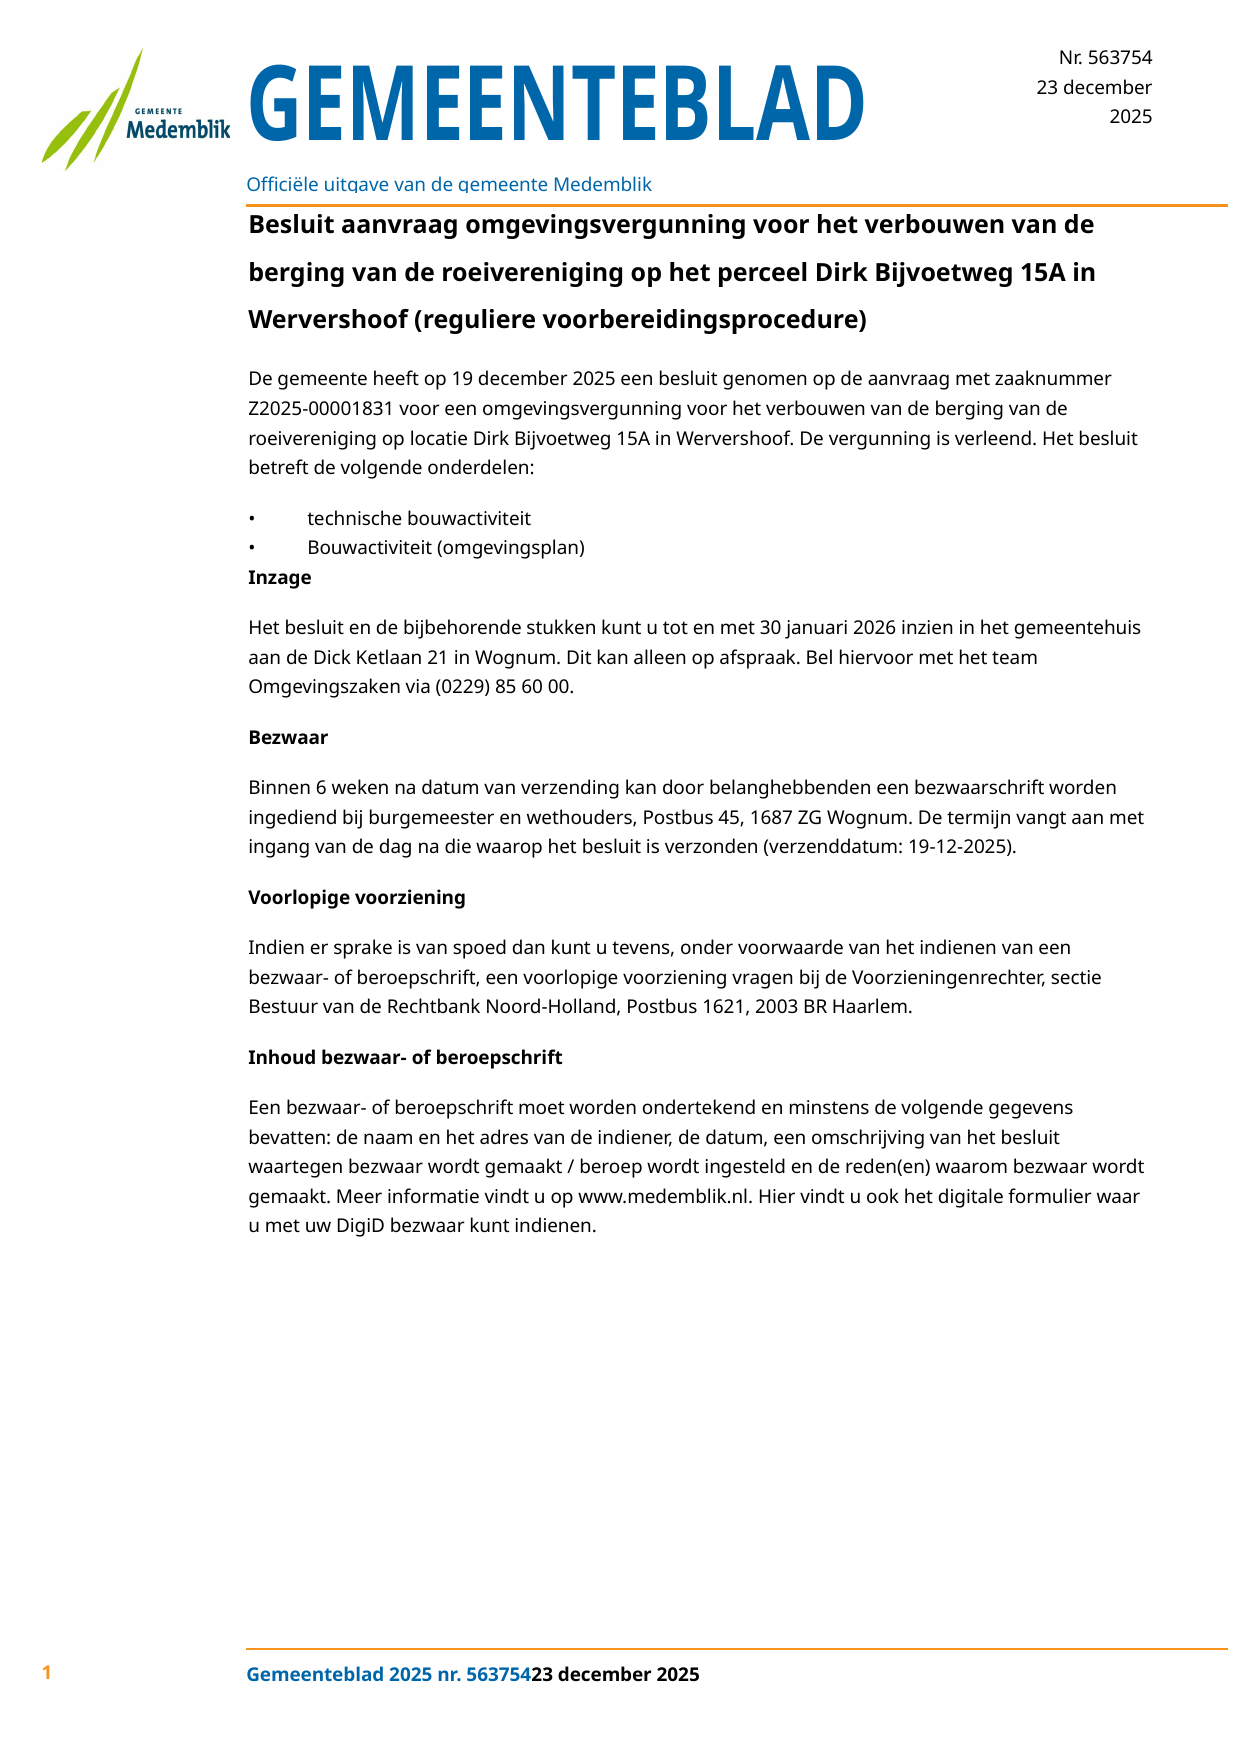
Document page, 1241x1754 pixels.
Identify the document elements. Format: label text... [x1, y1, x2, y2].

list Bouwactiviteit (omgevingsplan) [248, 534, 1152, 560]
text Indien er sprake is van spoed dan kunt u tevens, onder voorwaarde van het indienen van een bezwaar- of beroepschrift, een voorlopige voorziening vragen bij de Voorzieningenrechter, sectie Bestuur van de Rechtbank Noord-Holland, Postbus 1621, 2003 BR Haarlem. [248, 934, 1152, 1019]
text Bezwaar [248, 724, 1152, 749]
text Inzage [248, 564, 1152, 589]
text Binnen 6 weken na datum van verzending kan door belanghebbenden een bezwaarschrift worden ingediend bij burgemeester en wethouders, Postbus 45, 1687 ZG Wognum. De termijn vangt aan met ingang van de dag na die waarop het besluit is verzonden (verzenddatum: 19-12-2025). [248, 774, 1152, 859]
text Voorlopige voorziening [248, 884, 1152, 909]
picture [41, 47, 231, 172]
text Inhoud bezwaar- of beroepschrift [248, 1044, 1152, 1069]
text Besluit aanvraag omgevingsvergunning voor het verbouwen van de berging van de roeivereniging op het perceel Dirk Bijvoetweg 15A in Wervershoof (reguliere voorbereidingsprocedure) [248, 207, 1152, 336]
text De gemeente heeft op 19 december 2025 een besluit genomen op de aanvraag met zaaknummer Z2025-00001831 voor een omgevingsvergunning voor het verbouwen van de berging van de roeivereniging op locatie Dirk Bijvoetweg 15A in Wervershoof. De vergunning is verleend. Het besluit betreft de volgende onderdelen: [248, 366, 1152, 480]
text Het besluit en de bijbehorende stukken kunt u tot en met 30 januari 2026 inzien in het gemeentehuis aan de Dick Ketlaan 21 in Wognum. Dit kan alleen op afspraak. Bel hiervoor met het team Omgevingszaken via (0229) 85 60 00. [248, 614, 1152, 699]
list technische bouwactiviteit [248, 505, 1152, 530]
text Een bezwaar- of beroepschrift moet worden ondertekend en minstens de volgende gegevens bevatten: de naam en het adres van de indiener, de datum, een omschrijving van het besluit waartegen bezwaar wordt gemaakt / beroep wordt ingesteld en de reden(en) waarom bezwaar wordt gemaakt. Meer informatie vindt u op www.medemblik.nl. Hier vindt u ook het digitale formulier waar u met uw DigiD bezwaar kunt indienen. [248, 1094, 1152, 1238]
